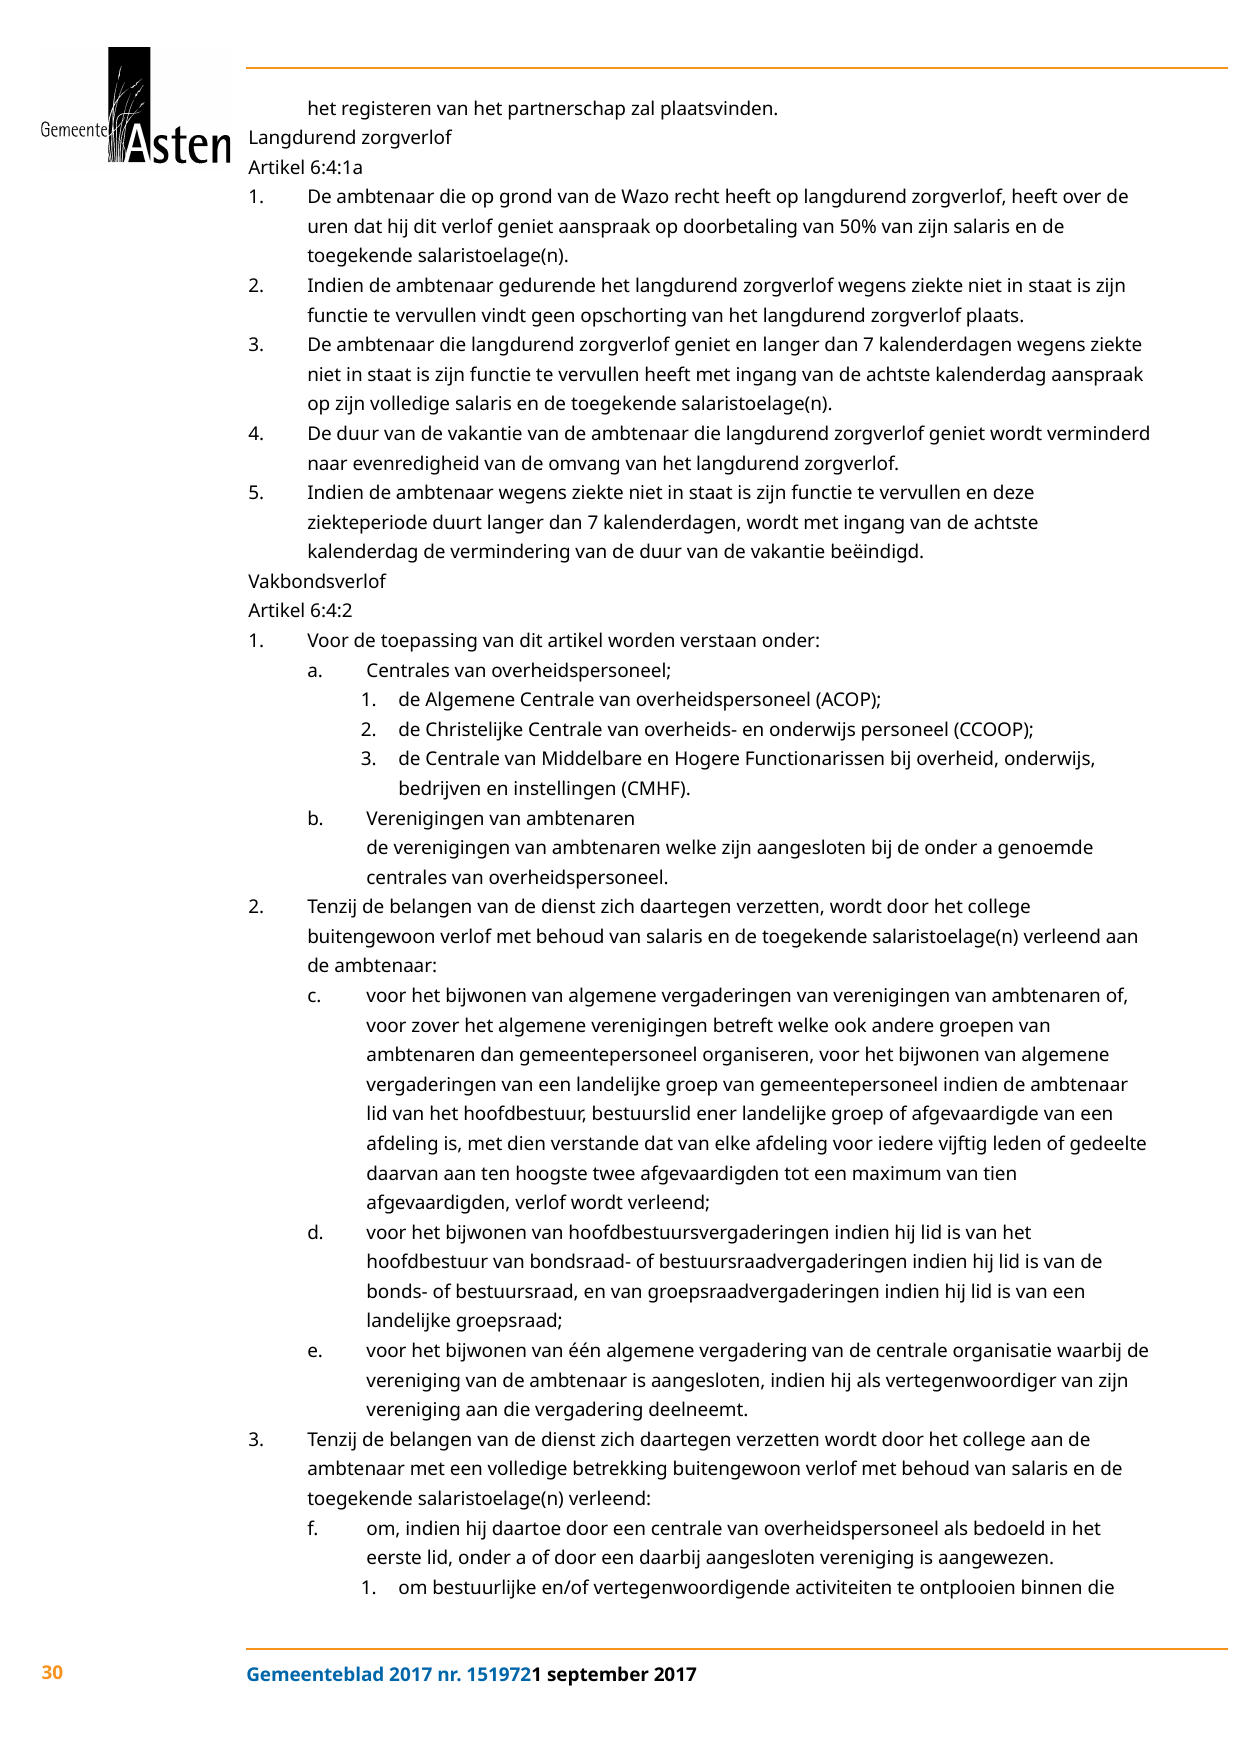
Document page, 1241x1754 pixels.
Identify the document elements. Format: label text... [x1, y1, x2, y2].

list om, indien hij daartoe door een centrale van overheidspersoneel als bedoeld in het eerste lid, onder a of door een daarbij aangesloten vereniging is aangewezen. [307, 1515, 1152, 1570]
list Indien de ambtenaar gedurende het langdurend zorgverlof wegens ziekte niet in staat is zijn functie te vervullen vindt geen opschorting van het langdurend zorgverlof plaats. [248, 272, 1152, 328]
list Voor de toepassing van dit artikel worden verstaan onder: [248, 627, 1152, 653]
list De ambtenaar die langdurend zorgverlof geniet en langer dan 7 kalenderdagen wegens ziekte niet in staat is zijn functie te vervullen heeft met ingang van de achtste kalenderdag aanspraak op zijn volledige salaris en de toegekende salaristoelage(n). [248, 331, 1152, 416]
list de Algemene Centrale van overheidspersoneel (ACOP); [361, 686, 1152, 712]
list voor het bijwonen van algemene vergaderingen van verenigingen van ambtenaren of, voor zover het algemene verenigingen betreft welke ook andere groepen van ambtenaren dan gemeentepersoneel organiseren, voor het bijwonen van algemene vergaderingen van een landelijke groep van gemeentepersoneel indien de ambtenaar lid van het hoofdbestuur, bestuurslid ener landelijke groep of afgevaardigde van een afdeling is, met dien verstande dat van elke afdeling voor iedere vijftig leden of gedeelte daarvan aan ten hoogste twee afgevaardigden tot een maximum van tien afgevaardigden, verlof wordt verleend; [307, 982, 1152, 1215]
text Vakbondsverlof [248, 568, 1152, 594]
list Tenzij de belangen van de dienst zich daartegen verzetten wordt door het college aan de ambtenaar met een volledige betrekking buitengewoon verlof met behoud van salaris en de toegekende salaristoelage(n) verleend: [248, 1426, 1152, 1511]
list de Christelijke Centrale van overheids- en onderwijs personeel (CCOOP); [361, 716, 1152, 742]
list om bestuurlijke en/of vertegenwoordigende activiteiten te ontplooien binnen die [361, 1574, 1152, 1600]
list Indien de ambtenaar wegens ziekte niet in staat is zijn functie te vervullen en deze ziekteperiode duurt langer dan 7 kalenderdagen, wordt met ingang van de achtste kalenderdag de vermindering van de duur van de vakantie beëindigd. [248, 479, 1152, 564]
list voor het bijwonen van één algemene vergadering van de centrale organisatie waarbij de vereniging van de ambtenaar is aangesloten, indien hij als vertegenwoordiger van zijn vereniging aan die vergadering deelneemt. [307, 1337, 1152, 1422]
list Verenigingen van ambtenaren [307, 805, 1152, 831]
list de Centrale van Middelbare en Hogere Functionarissen bij overheid, onderwijs, bedrijven en instellingen (CMHF). [361, 746, 1152, 801]
picture [41, 47, 231, 172]
list de verenigingen van ambtenaren welke zijn aangesloten bij de onder a genoemde centrales van overheidspersoneel. [307, 834, 1152, 890]
text Langdurend zorgverlof [248, 124, 1152, 150]
text Artikel 6:4:2 [248, 598, 1152, 623]
text Artikel 6:4:1a [248, 154, 1152, 180]
list Centrales van overheidspersoneel; [307, 657, 1152, 683]
list De duur van de vakantie van de ambtenaar die langdurend zorgverlof geniet wordt verminderd naar evenredigheid van de omvang van het langdurend zorgverlof. [248, 420, 1152, 476]
list Tenzij de belangen van de dienst zich daartegen verzetten, wordt door het college buitengewoon verlof met behoud van salaris en de toegekende salaristoelage(n) verleend aan de ambtenaar: [248, 893, 1152, 978]
list voor het bijwonen van hoofdbestuursvergaderingen indien hij lid is van het hoofdbestuur van bondsraad- of bestuursraadvergaderingen indien hij lid is van de bonds- of bestuursraad, en van groepsraadvergaderingen indien hij lid is van een landelijke groepsraad; [307, 1219, 1152, 1333]
list het registeren van het partnerschap zal plaatsvinden. [248, 95, 1152, 121]
list De ambtenaar die op grond van de Wazo recht heeft op langdurend zorgverlof, heeft over de uren dat hij dit verlof geniet aanspraak op doorbetaling van 50% van zijn salaris en de toegekende salaristoelage(n). [248, 183, 1152, 268]
